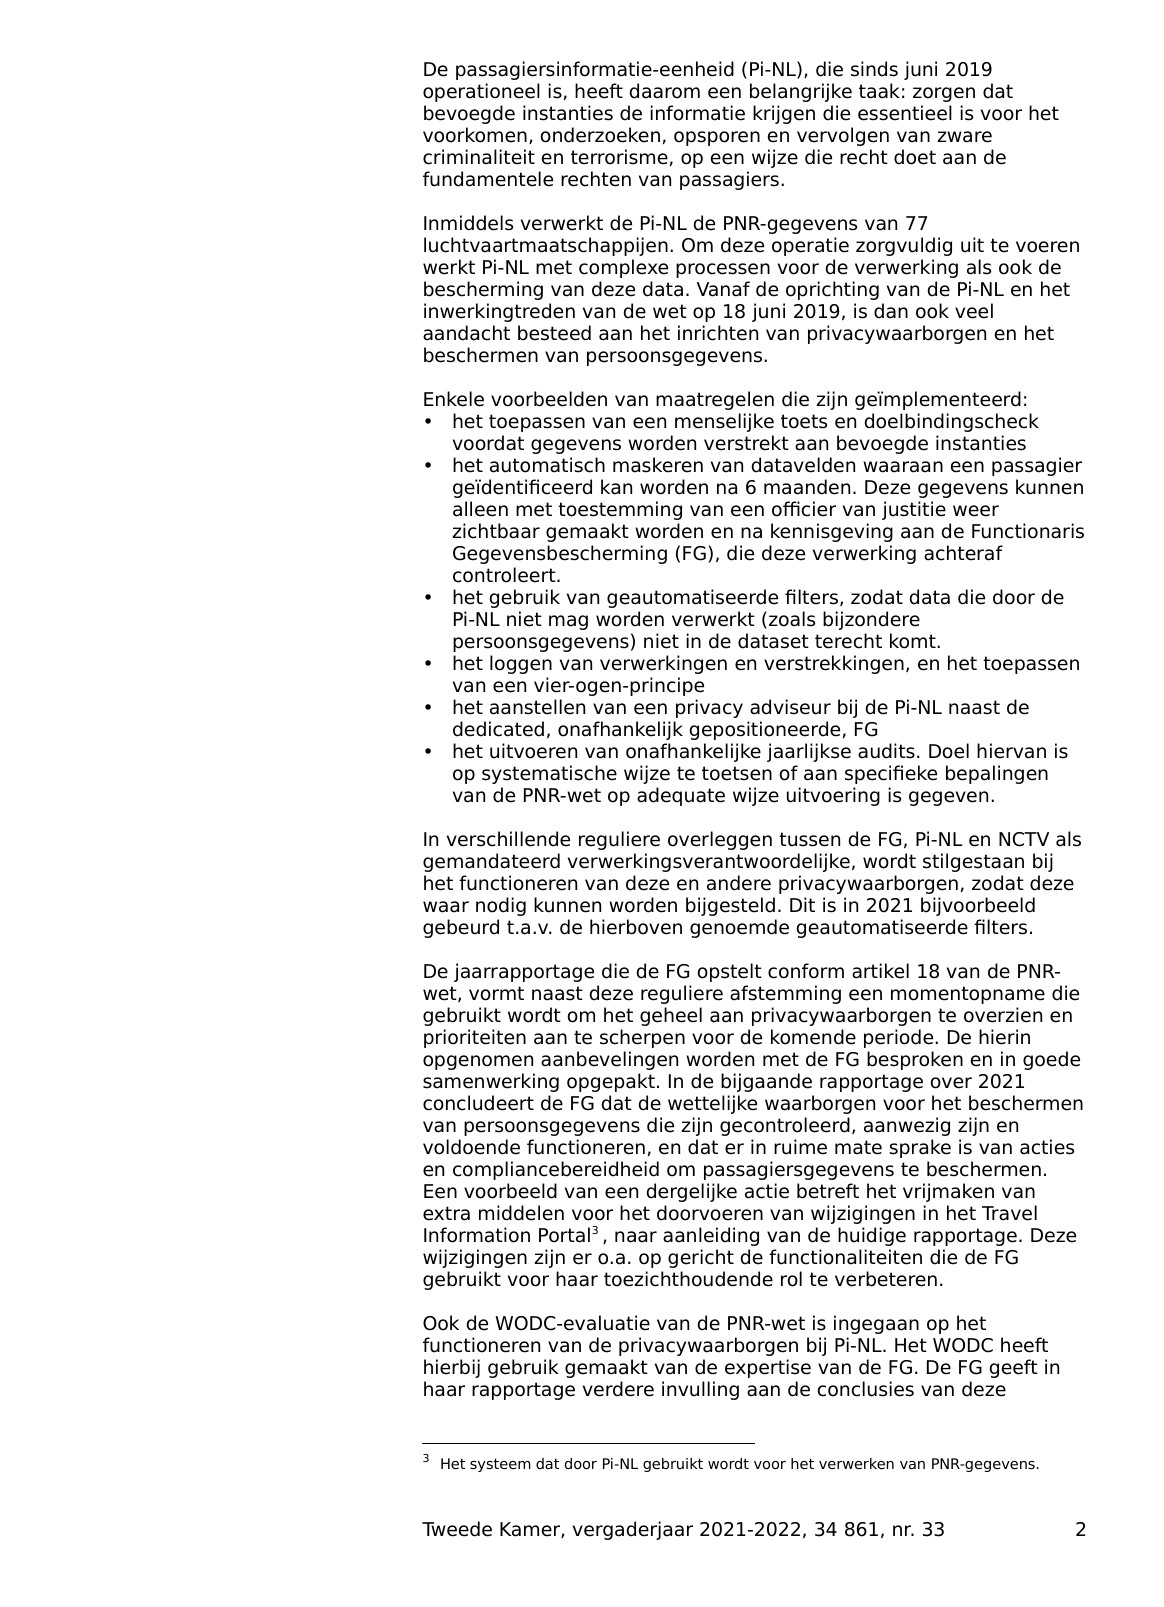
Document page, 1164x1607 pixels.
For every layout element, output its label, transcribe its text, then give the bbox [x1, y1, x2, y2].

text De passagiersinformatie-eenheid (Pi-NL), die sinds juni 2019 operationeel is, heeft daarom een belangrijke taak: zorgen dat bevoegde instanties de informatie krijgen die essentieel is voor het voorkomen, onderzoeken, opsporen en vervolgen van zware criminaliteit en terrorisme, op een wijze die recht doet aan de fundamentele rechten van passagiers. [422, 59, 1087, 191]
text • het aanstellen van een privacy adviseur bij de Pi-NL naast de dedicated, onafhankelijk gepositioneerde, FG [422, 697, 1087, 741]
text Ook de WODC-evaluatie van de PNR-wet is ingegaan op het functioneren van de privacywaarborgen bij Pi-NL. Het WODC heeft hierbij gebruik gemaakt van de expertise van de FG. De FG geeft in haar rapportage verdere invulling aan de conclusies van deze [422, 1313, 1087, 1401]
text Het systeem dat door Pi-NL gebruikt wordt voor het verwerken van PNR-gegevens. [422, 1452, 1087, 1474]
text • het toepassen van een menselijke toets en doelbindingscheck voordat gegevens worden verstrekt aan bevoegde instanties [422, 411, 1087, 455]
text Enkele voorbeelden van maatregelen die zijn geïmplementeerd: [422, 389, 1087, 411]
text Inmiddels verwerkt de Pi-NL de PNR-gegevens van 77 luchtvaartmaatschappijen. Om deze operatie zorgvuldig uit te voeren werkt Pi-NL met complexe processen voor de verwerking als ook de bescherming van deze data. Vanaf de oprichting van de Pi-NL en het inwerkingtreden van de wet op 18 juni 2019, is dan ook veel aandacht besteed aan het inrichten van privacywaarborgen en het beschermen van persoonsgegevens. [422, 213, 1087, 367]
text • het automatisch maskeren van datavelden waaraan een passagier geïdentificeerd kan worden na 6 maanden. Deze gegevens kunnen alleen met toestemming van een officier van justitie weer zichtbaar gemaakt worden en na kennisgeving aan de Functionaris Gegevensbescherming (FG), die deze verwerking achteraf controleert. [422, 455, 1087, 587]
text • het gebruik van geautomatiseerde filters, zodat data die door de Pi-NL niet mag worden verwerkt (zoals bijzondere persoonsgegevens) niet in de dataset terecht komt. [422, 587, 1087, 653]
text • het loggen van verwerkingen en verstrekkingen, en het toepassen van een vier-ogen-principe [422, 653, 1087, 697]
text • het uitvoeren van onafhankelijke jaarlijkse audits. Doel hiervan is op systematische wijze te toetsen of aan specifieke bepalingen van de PNR-wet op adequate wijze uitvoering is gegeven. [422, 741, 1087, 807]
text In verschillende reguliere overleggen tussen de FG, Pi-NL en NCTV als gemandateerd verwerkingsverantwoordelijke, wordt stilgestaan bij het functioneren van deze en andere privacywaarborgen, zodat deze waar nodig kunnen worden bijgesteld. Dit is in 2021 bijvoorbeeld gebeurd t.a.v. de hierboven genoemde geautomatiseerde filters. [422, 829, 1087, 939]
text De jaarrapportage die de FG opstelt conform artikel 18 van de PNR-wet, vormt naast deze reguliere afstemming een momentopname die gebruikt wordt om het geheel aan privacywaarborgen te overzien en prioriteiten aan te scherpen voor de komende periode. De hierin opgenomen aanbevelingen worden met de FG besproken en in goede samenwerking opgepakt. In de bijgaande rapportage over 2021 concludeert de FG dat de wettelijke waarborgen voor het beschermen van persoonsgegevens die zijn gecontroleerd, aanwezig zijn en voldoende functioneren, en dat er in ruime mate sprake is van acties en compliancebereidheid om passagiersgegevens te beschermen. Een voorbeeld van een dergelijke actie betreft het vrijmaken van extra middelen voor het doorvoeren van wijzigingen in het Travel Information Portal, naar aanleiding van de huidige rapportage. Deze wijzigingen zijn er o.a. op gericht de functionaliteiten die de FG gebruikt voor haar toezichthoudende rol te verbeteren. [422, 961, 1087, 1291]
